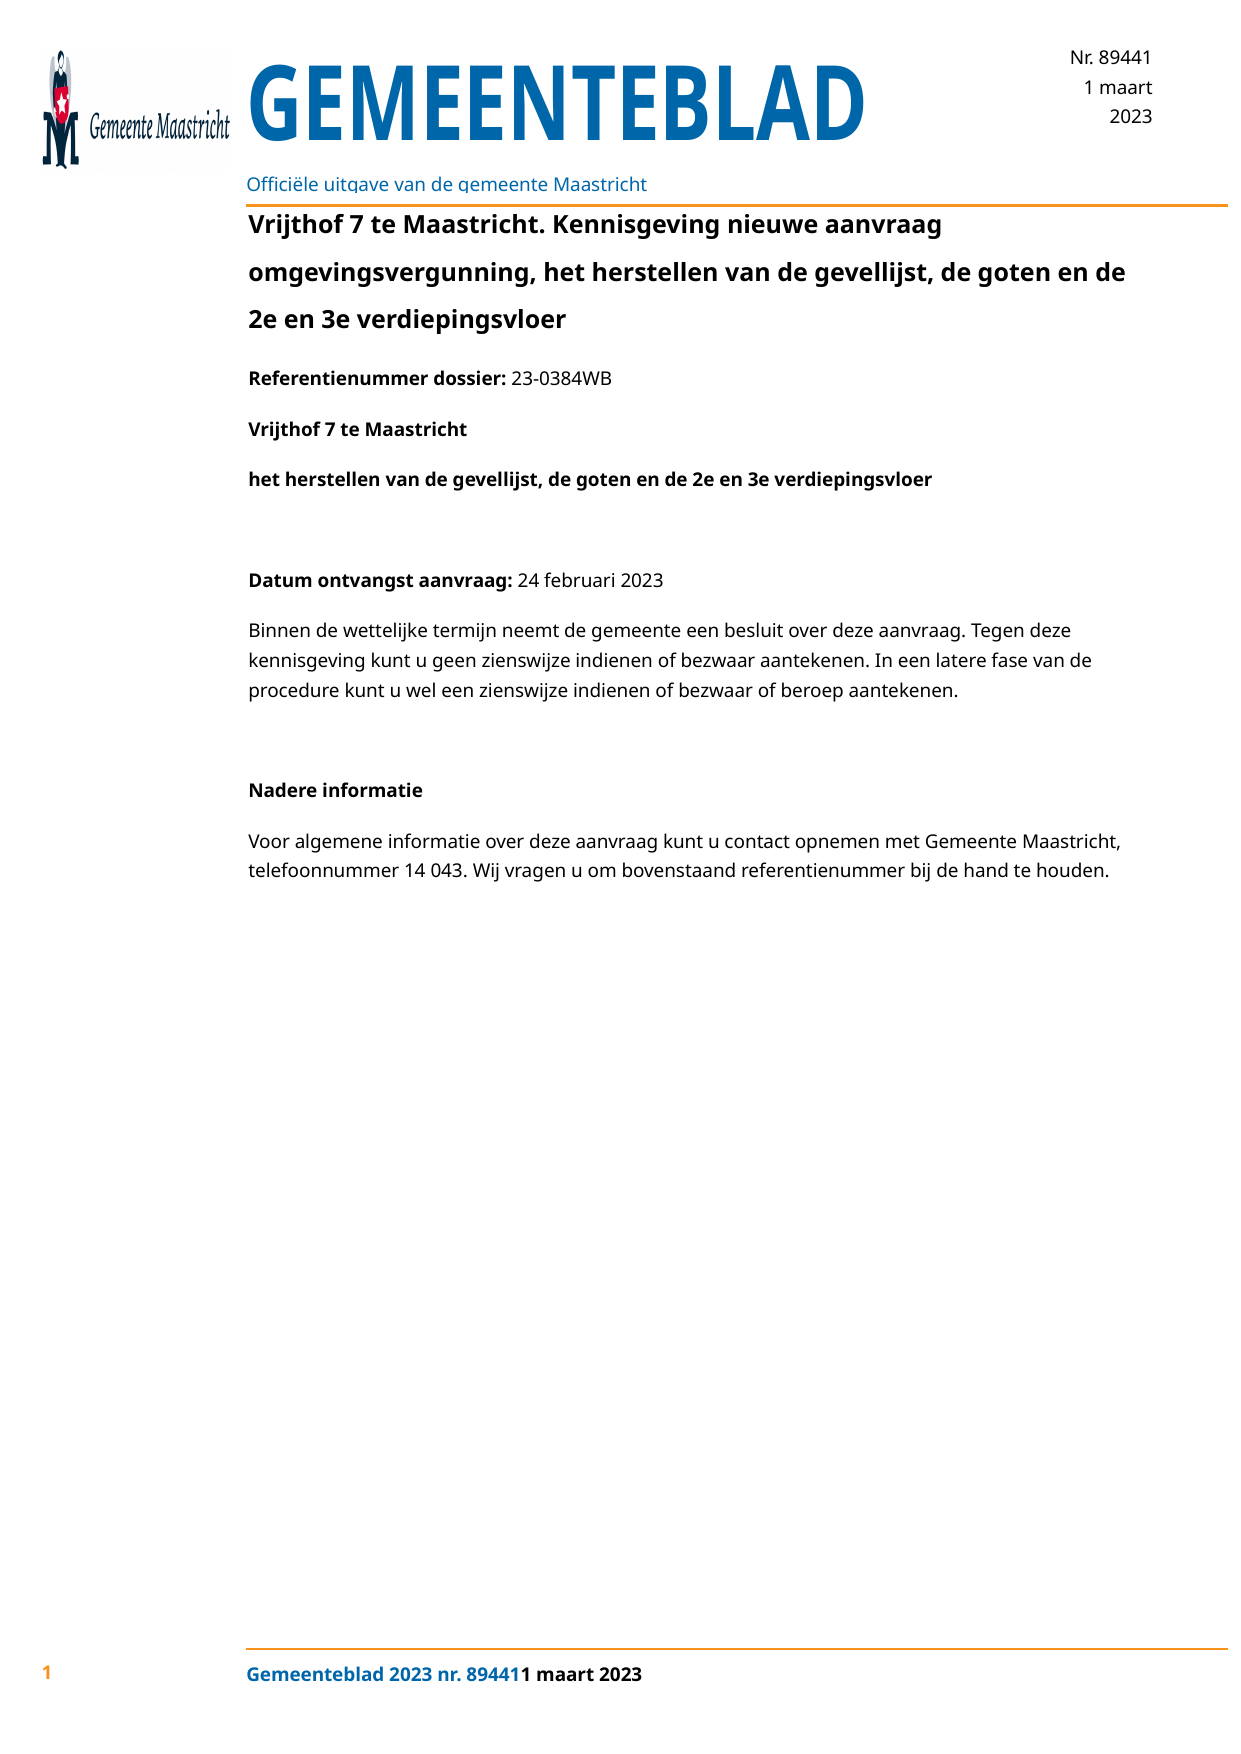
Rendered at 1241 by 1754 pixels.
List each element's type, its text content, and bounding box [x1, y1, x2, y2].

text Nadere informatie [248, 778, 1152, 803]
text Datum ontvangst aanvraag: 24 februari 2023 [248, 567, 1152, 593]
text Vrijthof 7 te Maastricht [248, 416, 1152, 442]
picture [41, 47, 231, 172]
text Referentienummer dossier: 23-0384WB [248, 366, 1152, 391]
text Vrijthof 7 te Maastricht. Kennisgeving nieuwe aanvraag omgevingsvergunning, het herstellen van de gevellijst, de goten en de 2e en 3e verdiepingsvloer [248, 207, 1152, 336]
text het herstellen van de gevellijst, de goten en de 2e en 3e verdiepingsvloer [248, 466, 1152, 492]
text Binnen de wettelijke termijn neemt de gemeente een besluit over deze aanvraag. Tegen deze kennisgeving kunt u geen zienswijze indienen of bezwaar aantekenen. In een latere fase van de procedure kunt u wel een zienswijze indienen of bezwaar of beroep aantekenen. [248, 618, 1152, 702]
text Voor algemene informatie over deze aanvraag kunt u contact opnemen met Gemeente Maastricht, telefoonnummer 14 043. Wij vragen u om bovenstaand referentienummer bij de hand te houden. [248, 828, 1152, 883]
